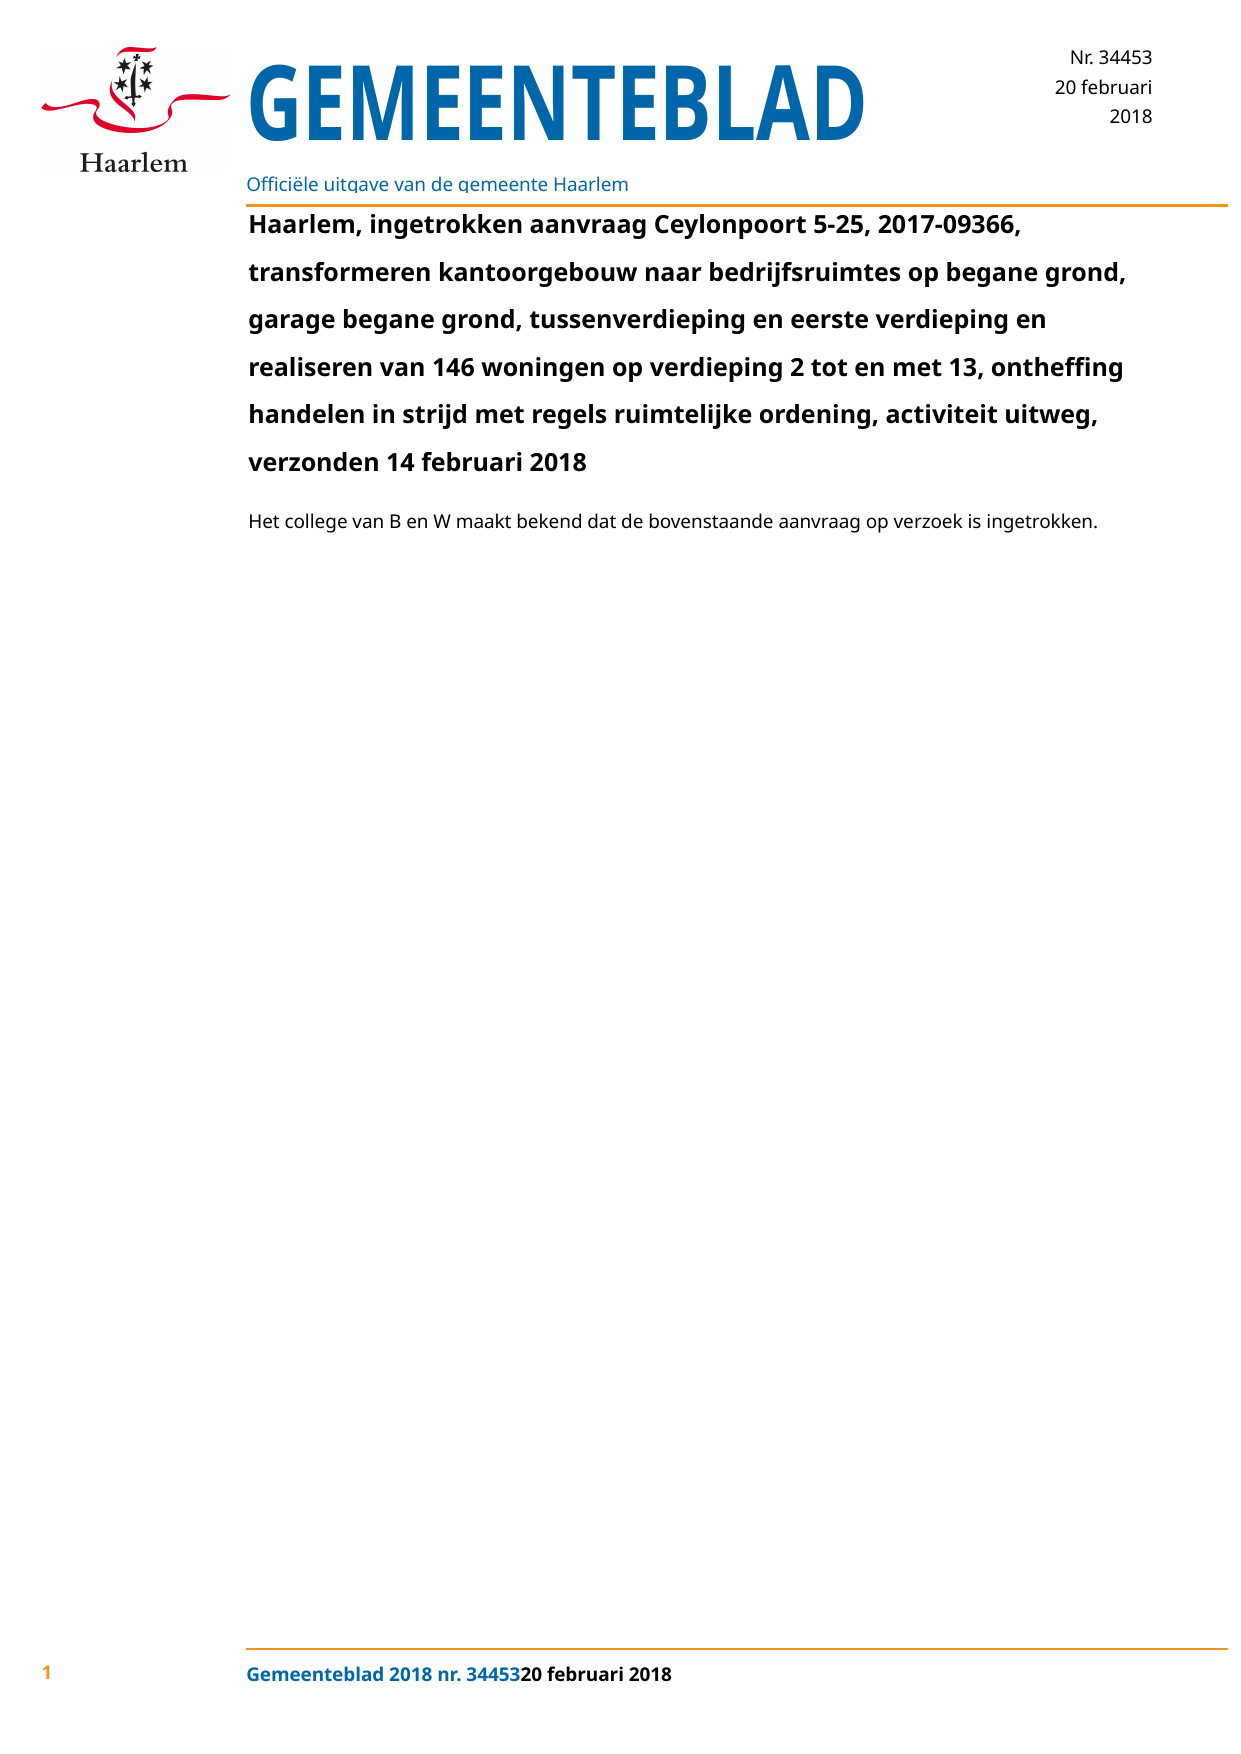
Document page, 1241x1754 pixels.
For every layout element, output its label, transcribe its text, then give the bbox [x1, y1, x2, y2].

text Haarlem, ingetrokken aanvraag Ceylonpoort 5-25, 2017-09366, transformeren kantoorgebouw naar bedrijfsruimtes op begane grond, garage begane grond, tussenverdieping en eerste verdieping en realiseren van 146 woningen op verdieping 2 tot en met 13, ontheffing handelen in strijd met regels ruimtelijke ordening, activiteit uitweg, verzonden 14 februari 2018 [248, 207, 1152, 479]
text Het college van B en W maakt bekend dat de bovenstaande aanvraag op verzoek is ingetrokken. [248, 508, 1152, 534]
picture [41, 47, 231, 172]
